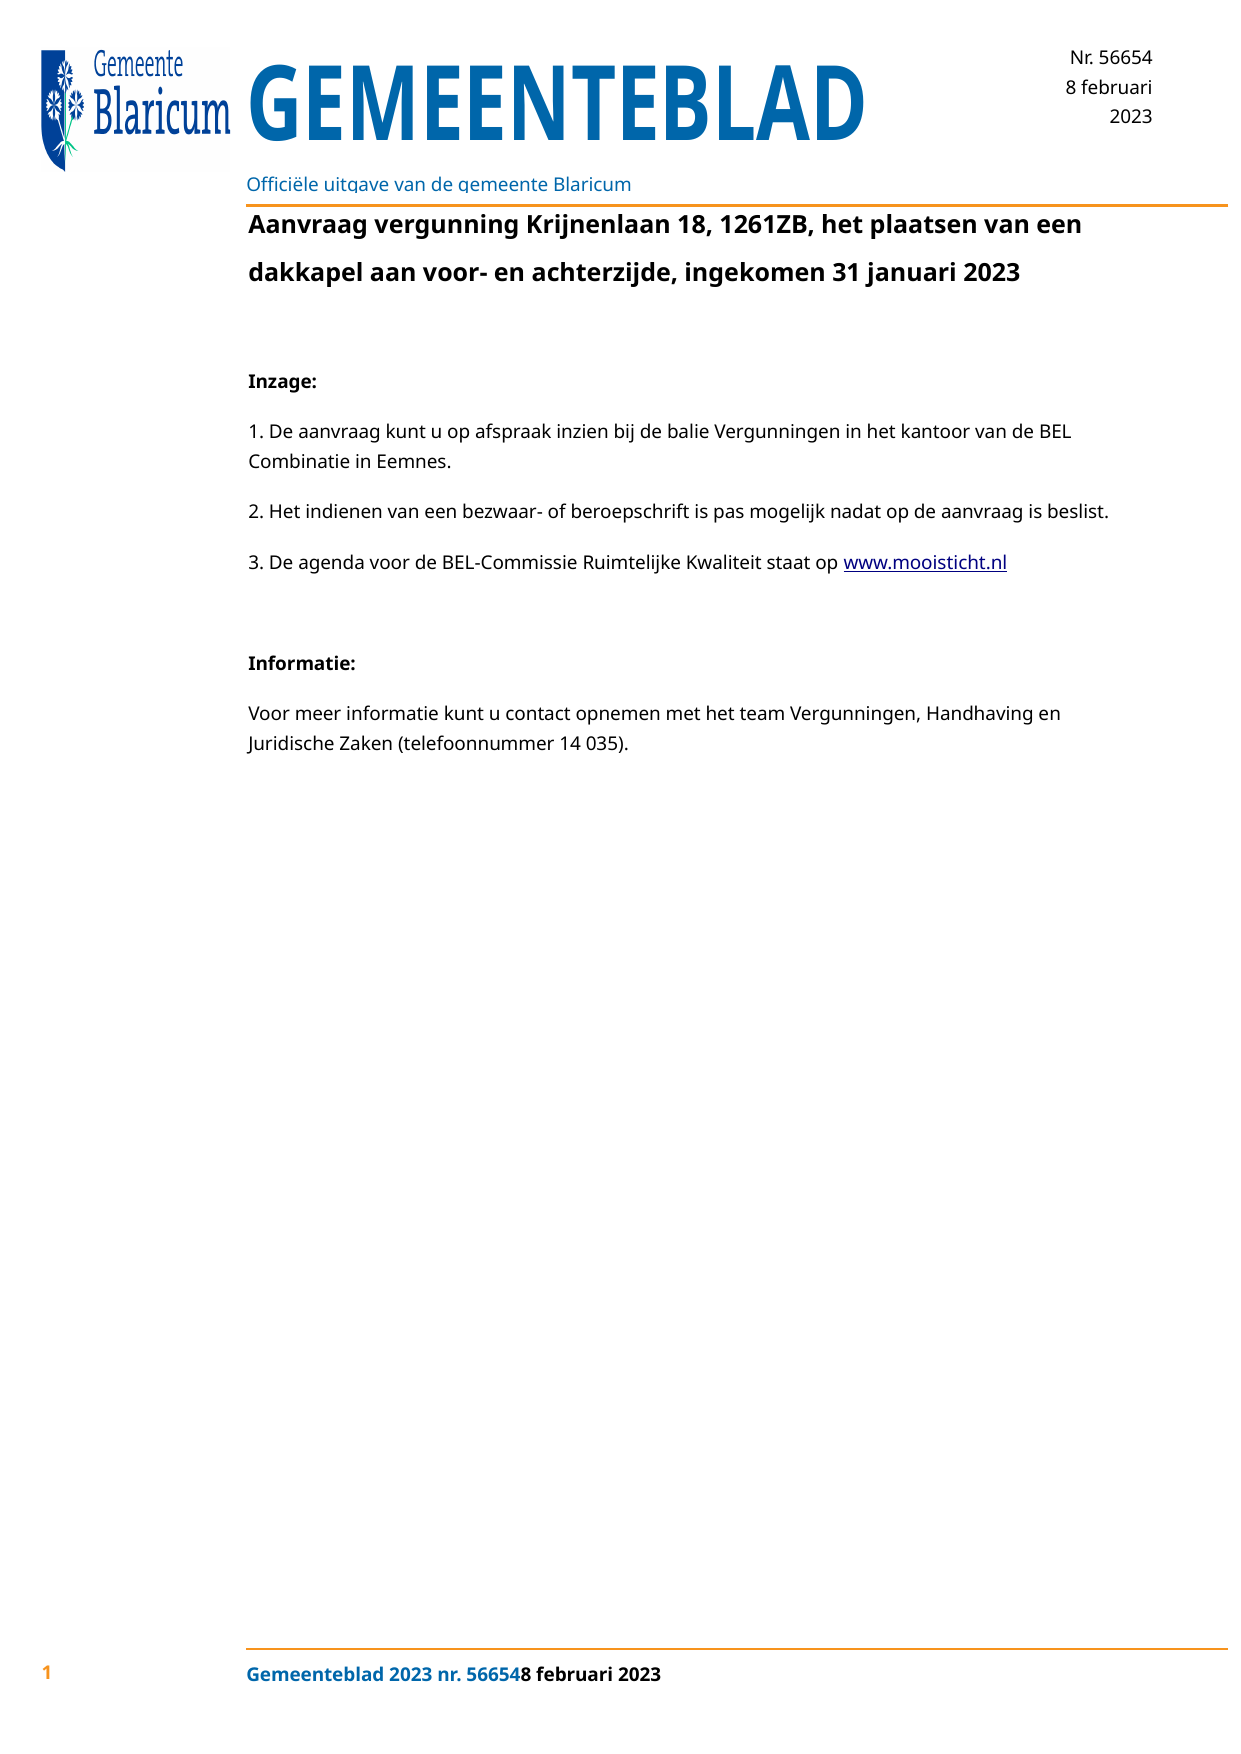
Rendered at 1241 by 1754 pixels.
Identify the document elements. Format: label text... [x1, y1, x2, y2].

text Aanvraag vergunning Krijnenlaan 18, 1261ZB, het plaatsen van een dakkapel aan voor- en achterzijde, ingekomen 31 januari 2023 [248, 207, 1152, 288]
text Voor meer informatie kunt u contact opnemen met het team Vergunningen, Handhaving en Juridische Zaken (telefoonnummer 14 035). [248, 700, 1152, 756]
text 3. De agenda voor de BEL-Commissie Ruimtelijke Kwaliteit staat op www.mooisticht.nl [248, 549, 1152, 575]
text Inzage: [248, 368, 1152, 394]
text Informatie: [248, 650, 1152, 676]
picture [41, 47, 231, 172]
text 1. De aanvraag kunt u op afspraak inzien bij de balie Vergunningen in het kantoor van de BEL Combinatie in Eemnes. [248, 419, 1152, 474]
text 2. Het indienen van een bezwaar- of beroepschrift is pas mogelijk nadat op de aanvraag is beslist. [248, 499, 1152, 524]
